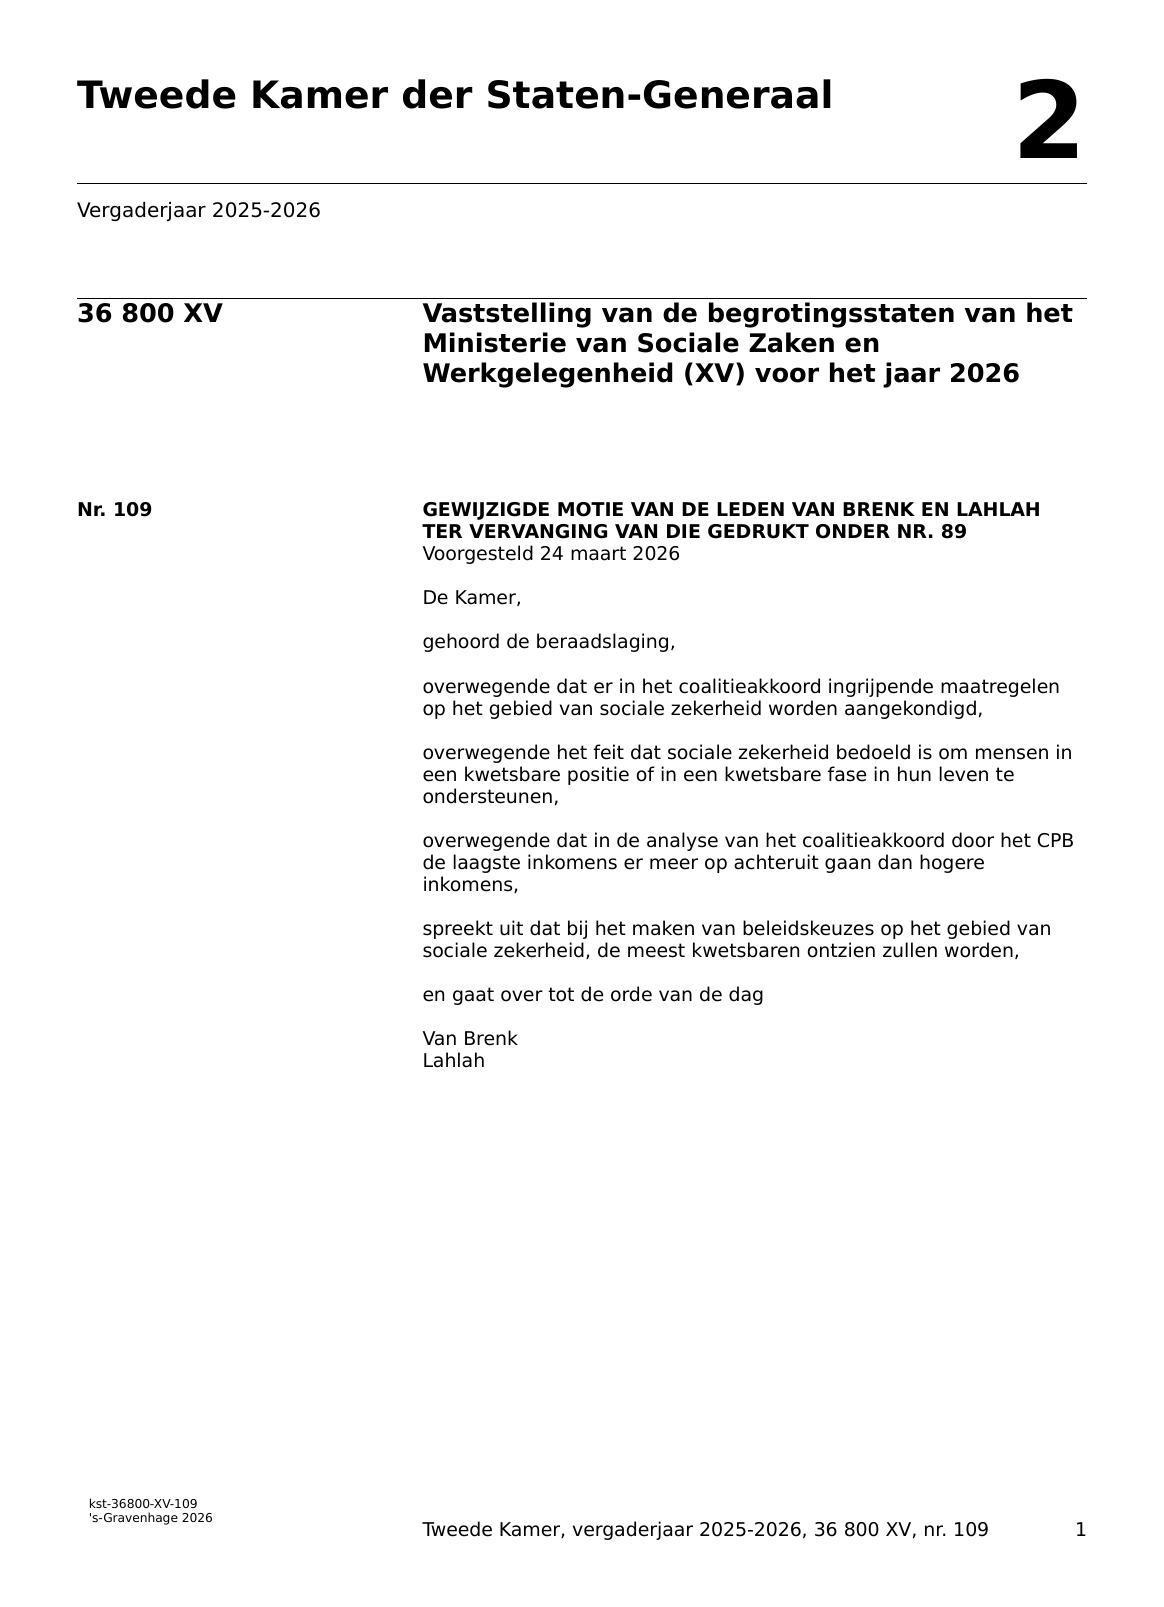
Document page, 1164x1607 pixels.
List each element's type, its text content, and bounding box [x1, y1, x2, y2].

text 's-Gravenhage 2026 [88, 1511, 323, 1525]
text Van Brenk [422, 1028, 1087, 1050]
table_cell Vergaderjaar 2025-2026 [77, 184, 1087, 298]
text overwegende het feit dat sociale zekerheid bedoeld is om mensen in een kwetsbare positie of in een kwetsbare fase in hun leven te ondersteunen, [422, 742, 1087, 808]
table_header 2 [886, 59, 1087, 183]
text spreekt uit dat bij het maken van beleidskeuzes op het gebied van sociale zekerheid, de meest kwetsbaren ontzien zullen worden, [422, 918, 1087, 962]
table_header Tweede Kamer der Staten-Generaal [77, 59, 886, 183]
subtitle Nr. 109 GEWIJZIGDE MOTIE VAN DE LEDEN VAN BRENK EN LAHLAH TER VERVANGING VAN DIE GEDRUKT ONDER NR. 89 [77, 499, 1087, 543]
text en gaat over tot de orde van de dag [422, 984, 1087, 1006]
text overwegende dat er in het coalitieakkoord ingrijpende maatregelen op het gebied van sociale zekerheid worden aangekondigd, [422, 676, 1087, 719]
text gehoord de beraadslaging, [422, 631, 1087, 653]
text kst-36800-XV-109 [88, 1497, 323, 1511]
subtitle 36 800 XV Vaststelling van de begrotingsstaten van het Ministerie van Sociale Zaken en Werkgelegenheid (XV) voor het jaar 2026 [77, 299, 1087, 388]
text Lahlah [422, 1050, 1087, 1072]
text overwegende dat in de analyse van het coalitieakkoord door het CPB de laagste inkomens er meer op achteruit gaan dan hogere inkomens, [422, 830, 1087, 896]
text De Kamer, [422, 587, 1087, 609]
text Voorgesteld 24 maart 2026 [422, 543, 1087, 565]
